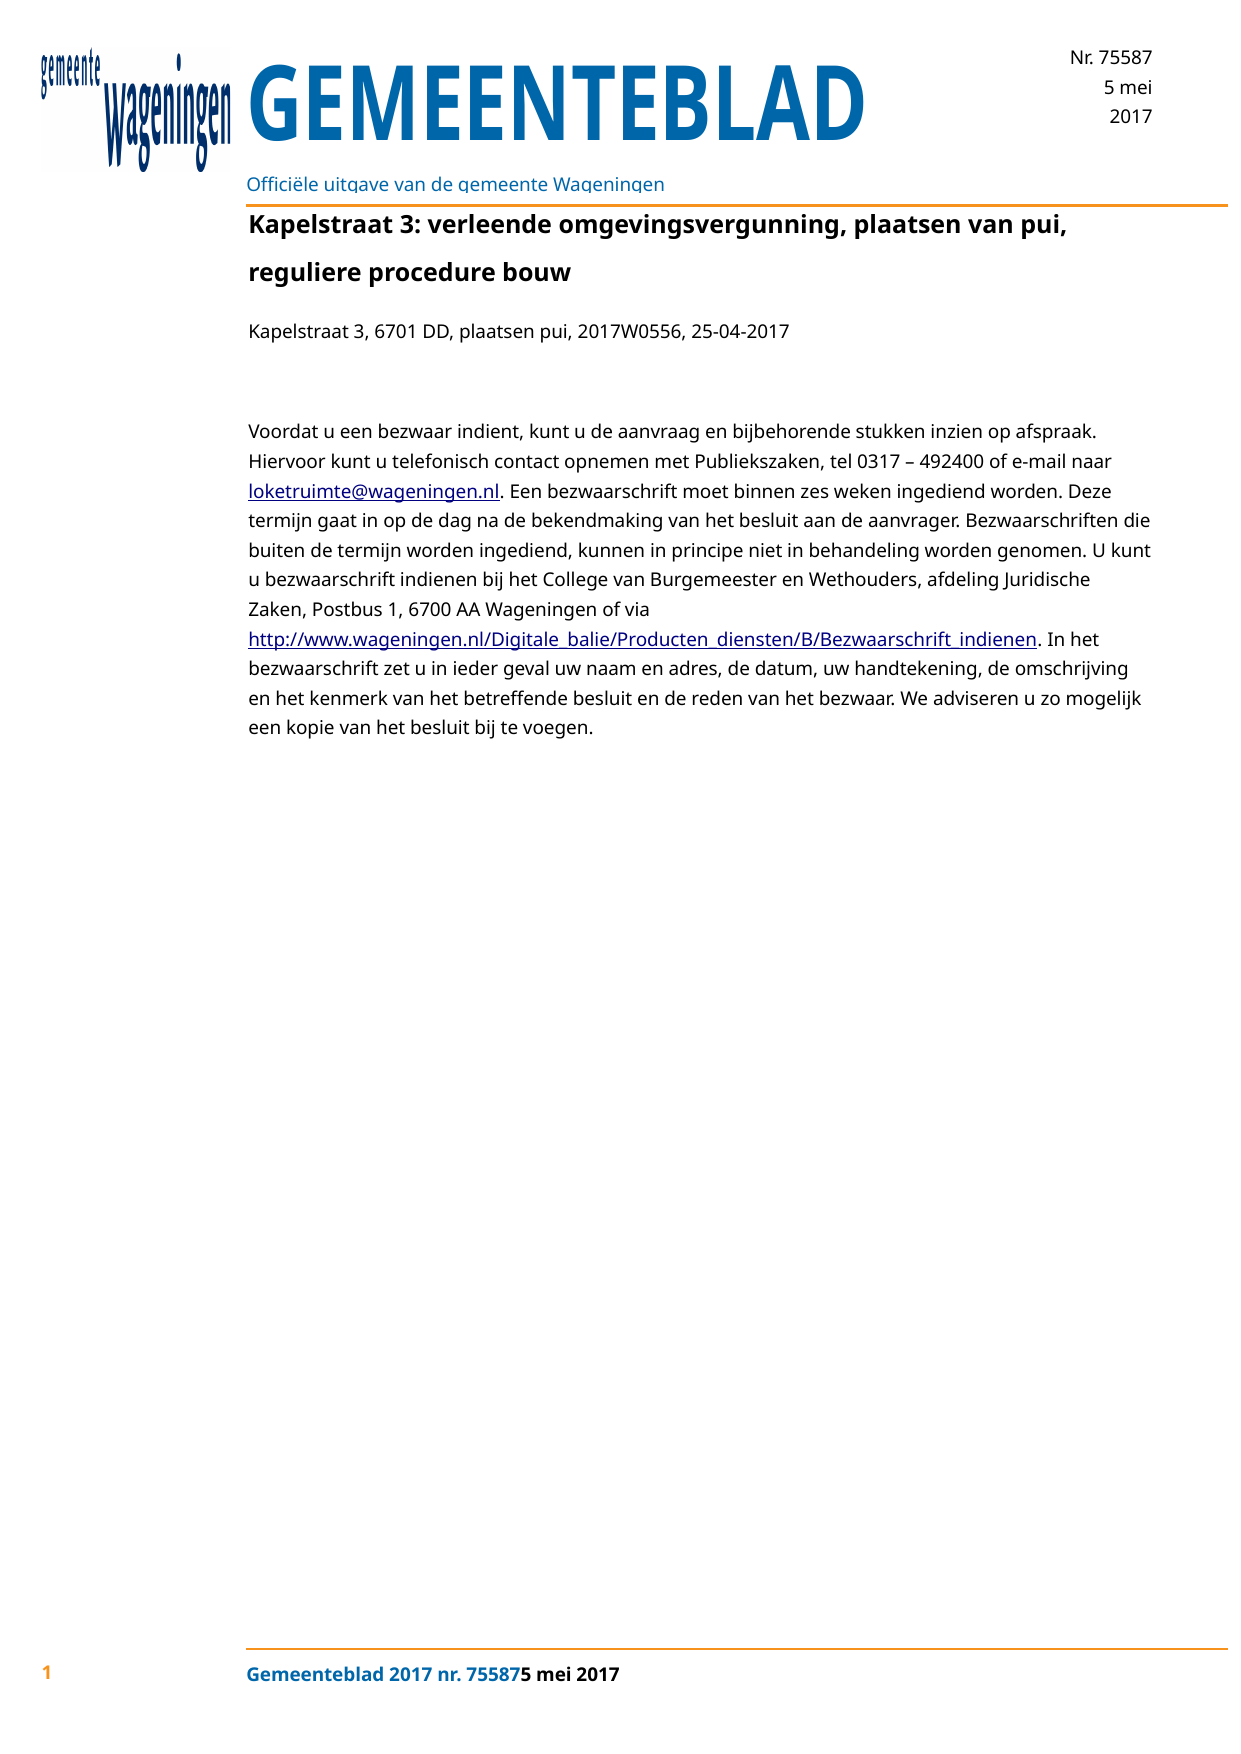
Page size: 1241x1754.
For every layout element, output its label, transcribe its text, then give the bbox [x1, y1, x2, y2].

text Kapelstraat 3: verleende omgevingsvergunning, plaatsen van pui, reguliere procedure bouw [248, 207, 1152, 288]
picture [41, 47, 231, 172]
text Voordat u een bezwaar indient, kunt u de aanvraag en bijbehorende stukken inzien op afspraak. Hiervoor kunt u telefonisch contact opnemen met Publiekszaken, tel 0317 – 492400 of e-mail naar loketruimte@wageningen.nl. Een bezwaarschrift moet binnen zes weken ingediend worden. Deze termijn gaat in op de dag na de bekendmaking van het besluit aan de aanvrager. Bezwaarschriften die buiten de termijn worden ingediend, kunnen in principe niet in behandeling worden genomen. U kunt u bezwaarschrift indienen bij het College van Burgemeester en Wethouders, afdeling Juridische Zaken, Postbus 1, 6700 AA Wageningen of via http://www.wageningen.nl/Digitale_balie/Producten_diensten/B/Bezwaarschrift_indienen. In het bezwaarschrift zet u in ieder geval uw naam en adres, de datum, uw handtekening, de omschrijving en het kenmerk van het betreffende besluit en de reden van het bezwaar. We adviseren u zo mogelijk een kopie van het besluit bij te voegen. [248, 419, 1152, 740]
text Kapelstraat 3, 6701 DD, plaatsen pui, 2017W0556, 25-04-2017 [248, 318, 1152, 344]
